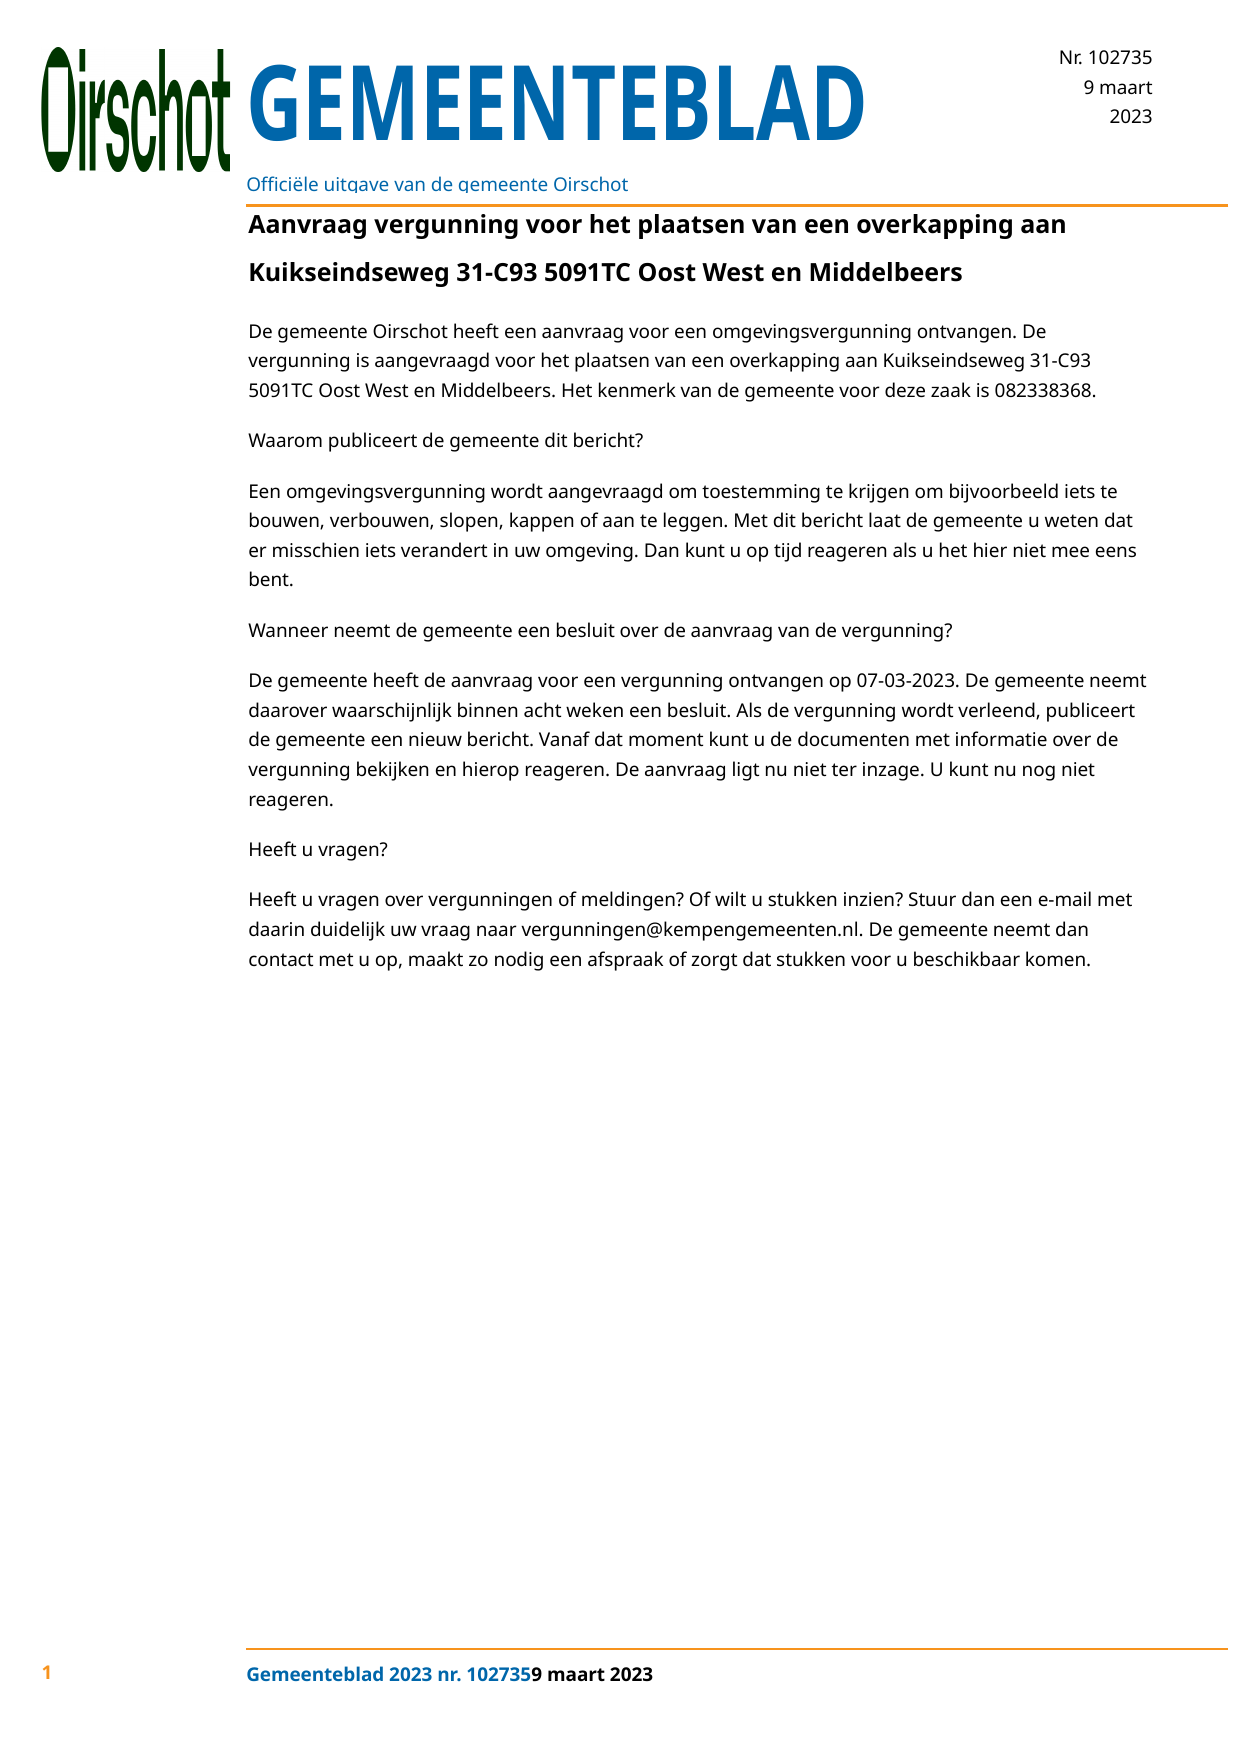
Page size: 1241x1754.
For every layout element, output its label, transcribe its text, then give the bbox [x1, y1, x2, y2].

text Een omgevingsvergunning wordt aangevraagd om toestemming te krijgen om bijvoorbeeld iets te bouwen, verbouwen, slopen, kappen of aan te leggen. Met dit bericht laat de gemeente u weten dat er misschien iets verandert in uw omgeving. Dan kunt u op tijd reageren als u het hier niet mee eens bent. [248, 478, 1152, 592]
text Waarom publiceert de gemeente dit bericht? [248, 427, 1152, 453]
text Aanvraag vergunning voor het plaatsen van een overkapping aan Kuikseindseweg 31-C93 5091TC Oost West en Middelbeers [248, 207, 1152, 288]
text Heeft u vragen? [248, 836, 1152, 862]
picture [41, 47, 231, 172]
text De gemeente heeft de aanvraag voor een vergunning ontvangen op 07-03-2023. De gemeente neemt daarover waarschijnlijk binnen acht weken een besluit. Als de vergunning wordt verleend, publiceert de gemeente een nieuw bericht. Vanaf dat moment kunt u de documenten met informatie over de vergunning bekijken en hierop reageren. De aanvraag ligt nu niet ter inzage. U kunt nu nog niet reageren. [248, 667, 1152, 812]
text Heeft u vragen over vergunningen of meldingen? Of wilt u stukken inzien? Stuur dan een e-mail met daarin duidelijk uw vraag naar vergunningen@kempengemeenten.nl. De gemeente neemt dan contact met u op, maakt zo nodig een afspraak of zorgt dat stukken voor u beschikbaar komen. [248, 887, 1152, 972]
text Wanneer neemt de gemeente een besluit over de aanvraag van de vergunning? [248, 617, 1152, 643]
text De gemeente Oirschot heeft een aanvraag voor een omgevingsvergunning ontvangen. De vergunning is aangevraagd voor het plaatsen van een overkapping aan Kuikseindseweg 31-C93 5091TC Oost West en Middelbeers. Het kenmerk van de gemeente voor deze zaak is 082338368. [248, 318, 1152, 403]
